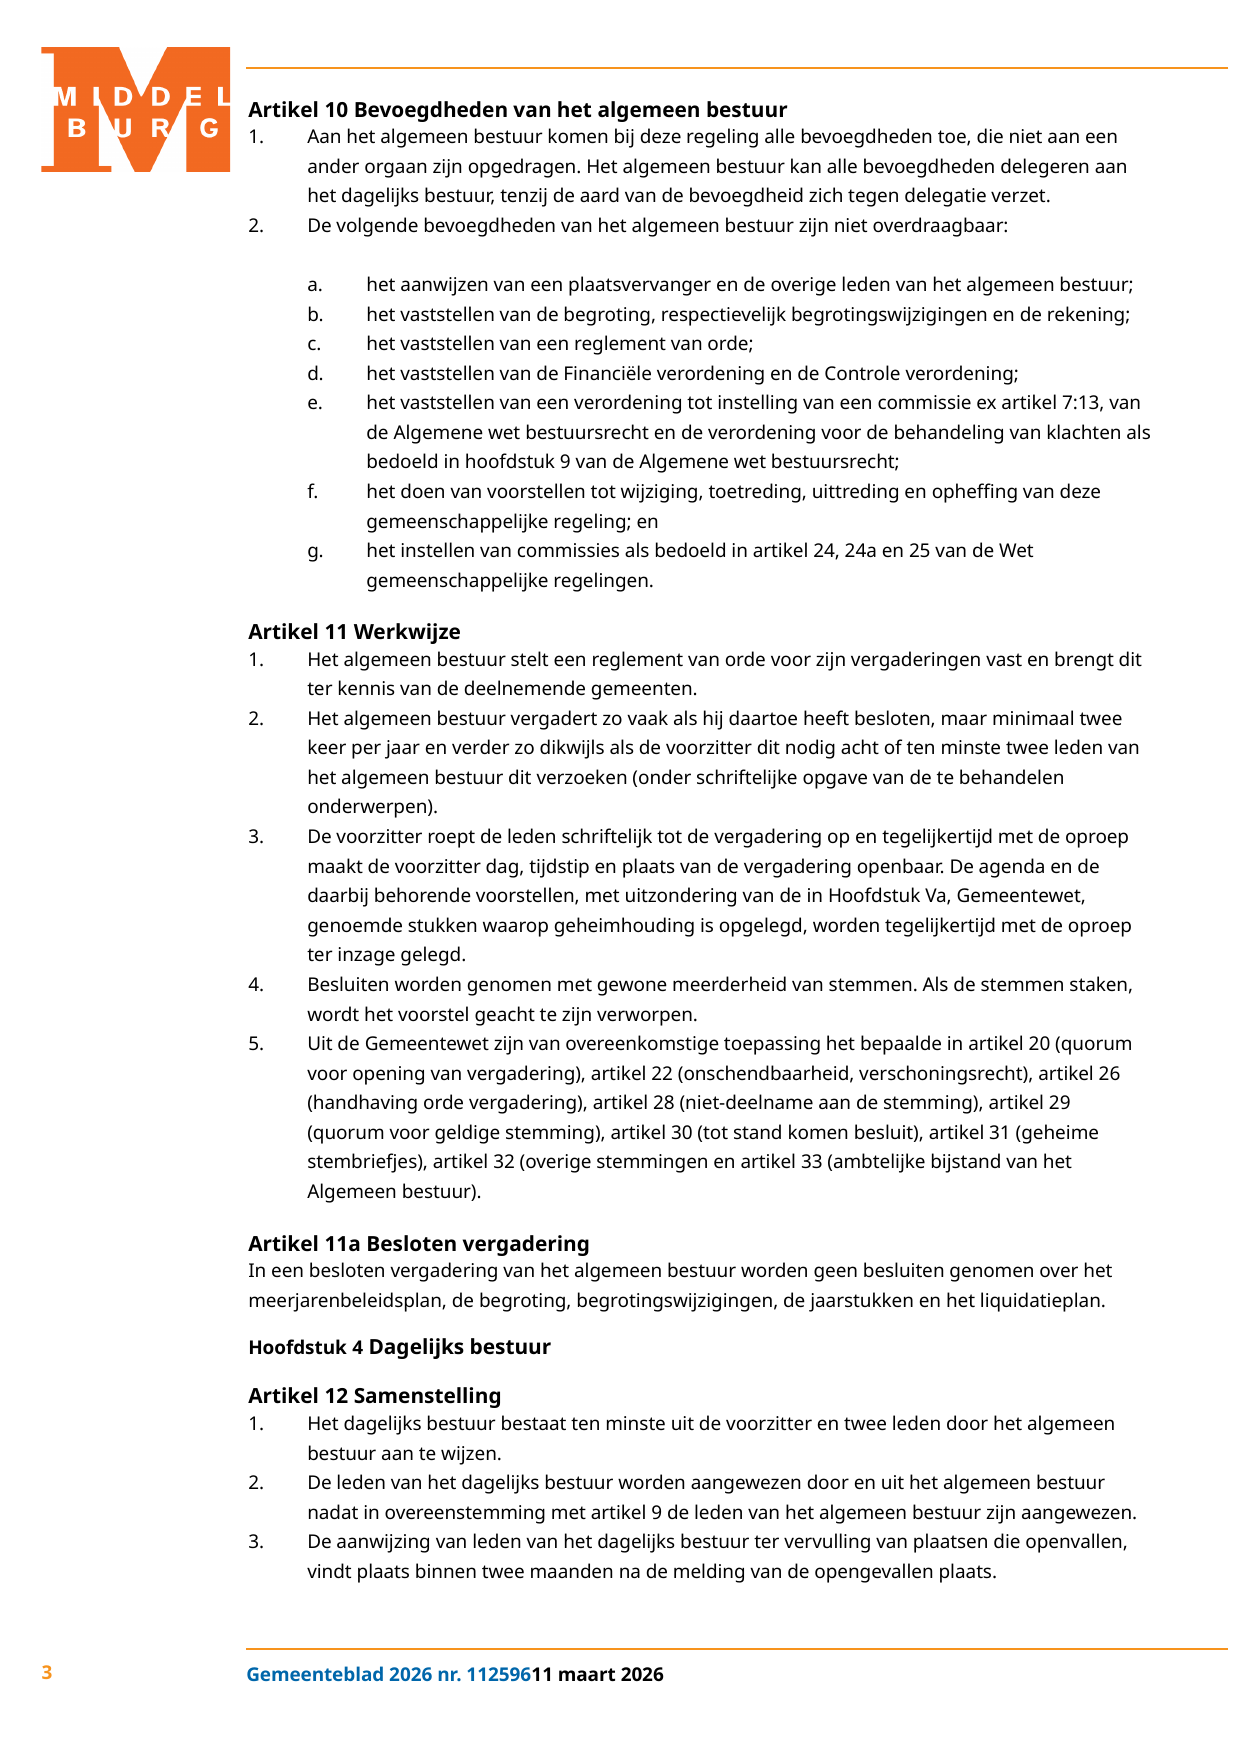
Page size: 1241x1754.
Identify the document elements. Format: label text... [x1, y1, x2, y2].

list het instellen van commissies als bedoeld in artikel 24, 24a en 25 van de Wet gemeenschappelijke regelingen. [307, 537, 1152, 593]
text Artikel 11 Werkwijze [248, 617, 1152, 646]
list het aanwijzen van een plaatsvervanger en de overige leden van het algemeen bestuur; [307, 271, 1152, 297]
text Artikel 11a Besloten vergadering [248, 1229, 1152, 1257]
list het vaststellen van de begroting, respectievelijk begrotingswijzigingen en de rekening; [307, 301, 1152, 326]
list Het algemeen bestuur vergadert zo vaak als hij daartoe heeft besloten, maar minimaal twee keer per jaar en verder zo dikwijls als de voorzitter dit nodig acht of ten minste twee leden van het algemeen bestuur dit verzoeken (onder schriftelijke opgave van de te behandelen onderwerpen). [248, 705, 1152, 819]
text Hoofdstuk 4 Dagelijks bestuur [248, 1332, 1152, 1361]
picture [41, 47, 231, 172]
list De voorzitter roept de leden schriftelijk tot de vergadering op en tegelijkertijd met de oproep maakt de voorzitter dag, tijdstip en plaats van de vergadering openbaar. De agenda en de daarbij behorende voorstellen, met uitzondering van de in Hoofdstuk Va, Gemeentewet, genoemde stukken waarop geheimhouding is opgelegd, worden tegelijkertijd met de oproep ter inzage gelegd. [248, 823, 1152, 967]
list Aan het algemeen bestuur komen bij deze regeling alle bevoegdheden toe, die niet aan een ander orgaan zijn opgedragen. Het algemeen bestuur kan alle bevoegdheden delegeren aan het dagelijks bestuur, tenzij de aard van de bevoegdheid zich tegen delegatie verzet. [248, 123, 1152, 208]
list Besluiten worden genomen met gewone meerderheid van stemmen. Als de stemmen staken, wordt het voorstel geacht te zijn verworpen. [248, 971, 1152, 1027]
text Artikel 12 Samenstelling [248, 1382, 1152, 1410]
list het doen van voorstellen tot wijziging, toetreding, uittreding en opheffing van deze gemeenschappelijke regeling; en [307, 478, 1152, 533]
list Het algemeen bestuur stelt een reglement van orde voor zijn vergaderingen vast en brengt dit ter kennis van de deelnemende gemeenten. [248, 646, 1152, 701]
text In een besloten vergadering van het algemeen bestuur worden geen besluiten genomen over het meerjarenbeleidsplan, de begroting, begrotingswijzigingen, de jaarstukken en het liquidatieplan. [248, 1257, 1152, 1312]
list De volgende bevoegdheden van het algemeen bestuur zijn niet overdraagbaar: [248, 212, 1152, 238]
list De leden van het dagelijks bestuur worden aangewezen door en uit het algemeen bestuur nadat in overeenstemming met artikel 9 de leden van het algemeen bestuur zijn aangewezen. [248, 1469, 1152, 1524]
list De aanwijzing van leden van het dagelijks bestuur ter vervulling van plaatsen die openvallen, vindt plaats binnen twee maanden na de melding van de opengevallen plaats. [248, 1528, 1152, 1584]
list het vaststellen van een verordening tot instelling van een commissie ex artikel 7:13, van de Algemene wet bestuursrecht en de verordening voor de behandeling van klachten als bedoeld in hoofdstuk 9 van de Algemene wet bestuursrecht; [307, 389, 1152, 474]
list het vaststellen van een reglement van orde; [307, 330, 1152, 356]
list Uit de Gemeentewet zijn van overeenkomstige toepassing het bepaalde in artikel 20 (quorum voor opening van vergadering), artikel 22 (onschendbaarheid, verschoningsrecht), artikel 26 (handhaving orde vergadering), artikel 28 (niet-deelname aan de stemming), artikel 29 (quorum voor geldige stemming), artikel 30 (tot stand komen besluit), artikel 31 (geheime stembriefjes), artikel 32 (overige stemmingen en artikel 33 (ambtelijke bijstand van het Algemeen bestuur). [248, 1030, 1152, 1204]
list Het dagelijks bestuur bestaat ten minste uit de voorzitter en twee leden door het algemeen bestuur aan te wijzen. [248, 1410, 1152, 1465]
text Artikel 10 Bevoegdheden van het algemeen bestuur [248, 95, 1152, 123]
list het vaststellen van de Financiële verordening en de Controle verordening; [307, 360, 1152, 386]
